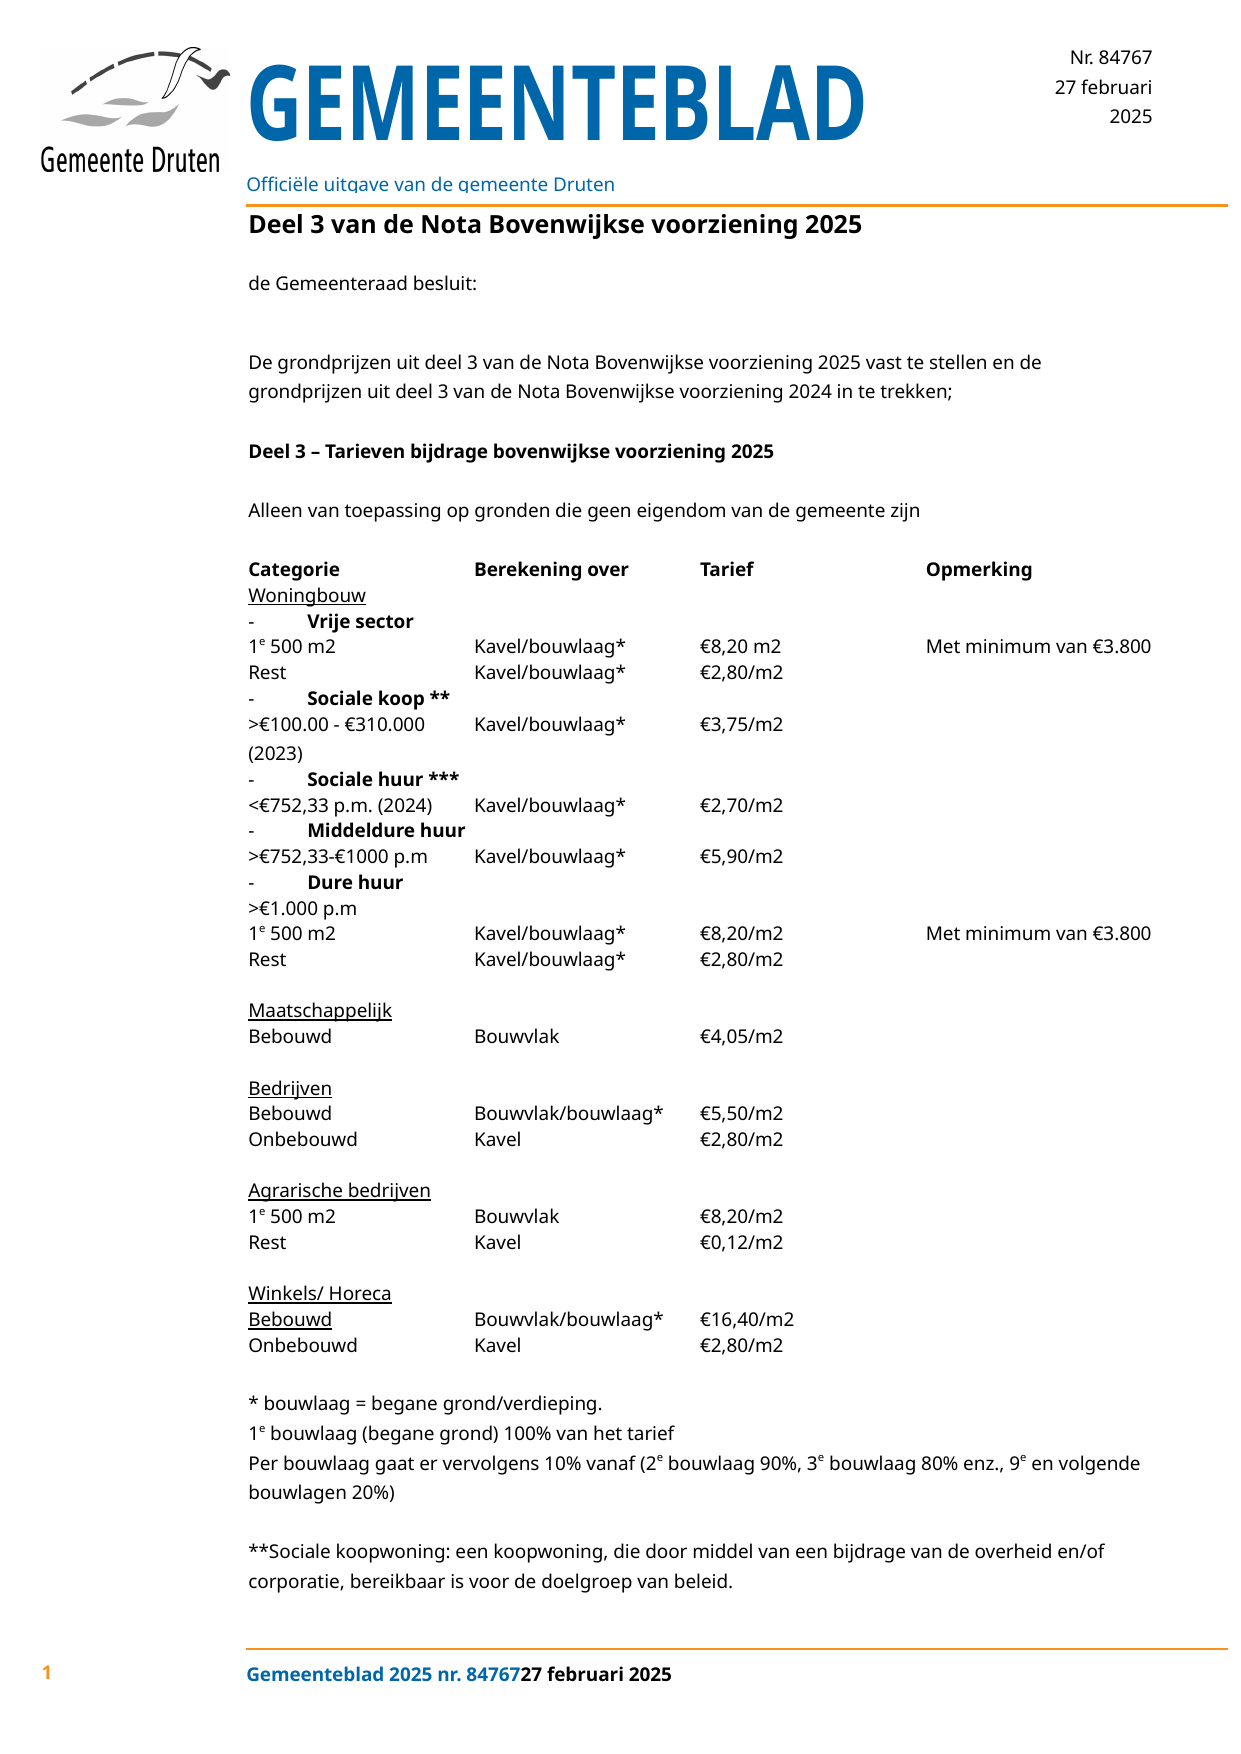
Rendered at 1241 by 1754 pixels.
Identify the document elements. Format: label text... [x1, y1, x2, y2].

table_cell Onbebouwd [248, 1332, 474, 1358]
table_cell [700, 818, 926, 843]
text 1e bouwlaag (begane grond) 100% van het tarief [248, 1420, 1152, 1446]
table_cell [474, 582, 700, 608]
table_cell [700, 1075, 926, 1101]
table_cell €0,12/m2 [700, 1229, 926, 1255]
table_cell [474, 608, 700, 633]
table_cell [926, 1023, 1152, 1049]
table_cell [926, 1281, 1152, 1306]
table_cell [474, 998, 700, 1023]
table_cell [700, 1178, 926, 1203]
table_cell [474, 1281, 700, 1306]
table_cell Met minimum van €3.800 [926, 920, 1152, 946]
table_cell Kavel [474, 1332, 700, 1358]
table_cell [926, 1229, 1152, 1255]
table_header Berekening over [474, 556, 700, 582]
table_cell [474, 972, 700, 998]
table_cell [474, 766, 700, 792]
table_cell €8,20/m2 [700, 1204, 926, 1229]
table_cell Rest [248, 659, 474, 685]
table_cell [926, 1332, 1152, 1358]
table_cell [926, 843, 1152, 869]
table_cell [926, 998, 1152, 1023]
text Deel 3 – Tarieven bijdrage bovenwijkse voorziening 2025 [248, 438, 1152, 464]
table_cell Rest [248, 1229, 474, 1255]
table_cell [926, 1126, 1152, 1152]
table_cell [926, 1049, 1152, 1075]
table_cell [926, 711, 1152, 766]
table_cell Sociale huur *** [248, 766, 474, 792]
table_cell 1e 500 m2 [248, 1204, 474, 1229]
table_cell Onbebouwd [248, 1126, 474, 1152]
table_cell [248, 1152, 474, 1178]
table_cell €2,80/m2 [700, 946, 926, 972]
table_cell [926, 766, 1152, 792]
table_cell [926, 818, 1152, 843]
table_cell Agrarische bedrijven [248, 1178, 474, 1203]
table_cell [926, 1075, 1152, 1101]
table_cell <€752,33 p.m. (2024) [248, 792, 474, 817]
table_cell Bebouwd [248, 1101, 474, 1126]
table_cell [700, 608, 926, 633]
table_cell Dure huur [248, 869, 474, 895]
table_cell €2,80/m2 [700, 1332, 926, 1358]
table_cell [700, 1281, 926, 1306]
table_cell [700, 685, 926, 711]
text Deel 3 van de Nota Bovenwijkse voorziening 2025 [248, 207, 1152, 241]
table_cell Kavel/bouwlaag* [474, 920, 700, 946]
table_cell Bebouwd [248, 1306, 474, 1332]
table_cell [248, 1255, 474, 1281]
table_cell Bouwvlak/bouwlaag* [474, 1306, 700, 1332]
table_cell [700, 869, 926, 895]
table_cell Woningbouw [248, 582, 474, 608]
table_cell >€1.000 p.m [248, 895, 474, 920]
table_cell €2,70/m2 [700, 792, 926, 817]
table_cell Bouwvlak/bouwlaag* [474, 1101, 700, 1126]
table_cell [926, 1255, 1152, 1281]
table_cell [248, 972, 474, 998]
table_cell [926, 1152, 1152, 1178]
table_cell Winkels/ Horeca [248, 1281, 474, 1306]
table_cell [474, 1255, 700, 1281]
table_cell €16,40/m2 [700, 1306, 926, 1332]
table_cell [700, 1255, 926, 1281]
table_cell €2,80/m2 [700, 1126, 926, 1152]
text **Sociale koopwoning: een koopwoning, die door middel van een bijdrage van de overheid en/of corporatie, bereikbaar is voor de doelgroep van beleid. [248, 1538, 1152, 1594]
table_cell [700, 895, 926, 920]
table_cell Kavel [474, 1126, 700, 1152]
table_header Opmerking [926, 556, 1152, 582]
table_cell [474, 1049, 700, 1075]
table_cell €8,20/m2 [700, 920, 926, 946]
table_cell [700, 1152, 926, 1178]
table_cell Rest [248, 946, 474, 972]
table_cell Kavel/bouwlaag* [474, 792, 700, 817]
table_cell Middeldure huur [248, 818, 474, 843]
table_cell [926, 869, 1152, 895]
table_cell €4,05/m2 [700, 1023, 926, 1049]
table_cell [926, 792, 1152, 817]
table_cell [926, 1204, 1152, 1229]
table_cell €5,90/m2 [700, 843, 926, 869]
table_cell [700, 1049, 926, 1075]
table_cell Kavel/bouwlaag* [474, 634, 700, 659]
table_cell Bebouwd [248, 1023, 474, 1049]
table_cell Vrije sector [248, 608, 474, 633]
table_cell [474, 818, 700, 843]
text Per bouwlaag gaat er vervolgens 10% vanaf (2e bouwlaag 90%, 3e bouwlaag 80% enz., 9e en volgende bouwlagen 20%) [248, 1450, 1152, 1505]
picture [41, 47, 231, 172]
table_cell Bedrijven [248, 1075, 474, 1101]
table_cell [700, 972, 926, 998]
table_cell [700, 582, 926, 608]
table_cell [474, 1152, 700, 1178]
table_cell [474, 685, 700, 711]
table_cell Bouwvlak [474, 1023, 700, 1049]
table_header Categorie [248, 556, 474, 582]
table_cell [700, 766, 926, 792]
table_cell €3,75/m2 [700, 711, 926, 766]
table_cell >€100.00 - €310.000 (2023) [248, 711, 474, 766]
table_cell [926, 1101, 1152, 1126]
table_cell Bouwvlak [474, 1204, 700, 1229]
table_cell [926, 608, 1152, 633]
table_cell Sociale koop ** [248, 685, 474, 711]
table_cell [926, 895, 1152, 920]
table_cell [926, 1178, 1152, 1203]
table_cell Met minimum van €3.800 [926, 634, 1152, 659]
table_cell [926, 659, 1152, 685]
table_cell Kavel/bouwlaag* [474, 843, 700, 869]
table_cell Maatschappelijk [248, 998, 474, 1023]
table_cell [926, 946, 1152, 972]
text * bouwlaag = begane grond/verdieping. [248, 1391, 1152, 1416]
table_cell [474, 1178, 700, 1203]
table_cell Kavel/bouwlaag* [474, 946, 700, 972]
text Alleen van toepassing op gronden die geen eigendom van de gemeente zijn [248, 497, 1152, 523]
table_cell [474, 869, 700, 895]
table_cell Kavel [474, 1229, 700, 1255]
table_cell €5,50/m2 [700, 1101, 926, 1126]
table_cell [926, 582, 1152, 608]
table_cell [474, 1075, 700, 1101]
table_cell 1e 500 m2 [248, 920, 474, 946]
table_cell [700, 998, 926, 1023]
table_cell 1e 500 m2 [248, 634, 474, 659]
text De grondprijzen uit deel 3 van de Nota Bovenwijkse voorziening 2025 vast te stellen en de grondprijzen uit deel 3 van de Nota Bovenwijkse voorziening 2024 in te trekken; [248, 349, 1152, 404]
table_cell €8,20 m2 [700, 634, 926, 659]
table_cell [926, 972, 1152, 998]
table_cell Kavel/bouwlaag* [474, 711, 700, 766]
table_cell [474, 895, 700, 920]
table_cell [926, 685, 1152, 711]
table_cell >€752,33-€1000 p.m [248, 843, 474, 869]
table_header Tarief [700, 556, 926, 582]
text de Gemeenteraad besluit: [248, 270, 1152, 296]
table_cell €2,80/m2 [700, 659, 926, 685]
table_cell Kavel/bouwlaag* [474, 659, 700, 685]
table_cell [248, 1049, 474, 1075]
table_cell [926, 1306, 1152, 1332]
